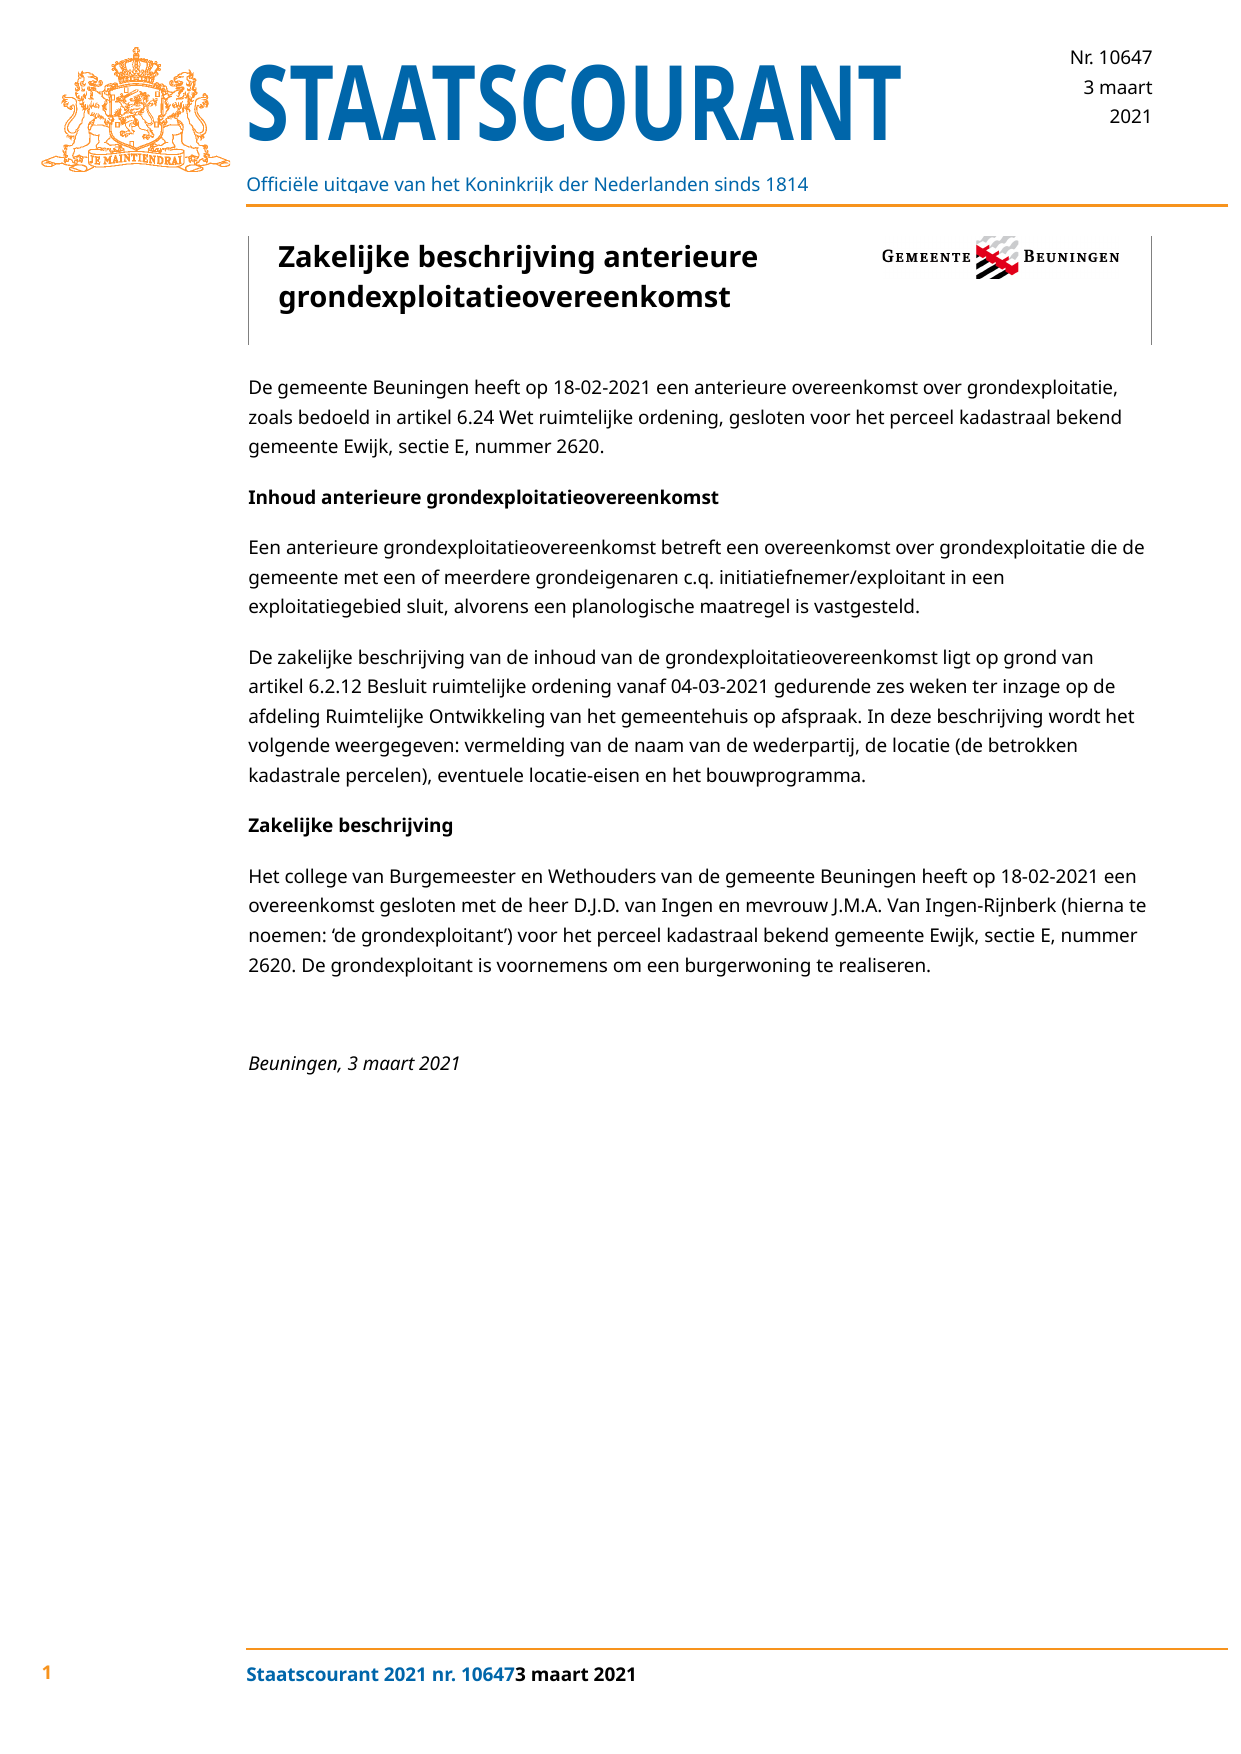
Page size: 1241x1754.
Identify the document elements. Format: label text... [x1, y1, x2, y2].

picture [41, 47, 231, 172]
text Beuningen, 3 maart 2021 [248, 1050, 1152, 1076]
text De gemeente Beuningen heeft op 18-02-2021 een anterieure overeenkomst over grondexploitatie, zoals bedoeld in artikel 6.24 Wet ruimtelijke ordening, gesloten voor het perceel kadastraal bekend gemeente Ewijk, sectie E, nummer 2620. [248, 374, 1152, 459]
text De zakelijke beschrijving van de inhoud van de grondexploitatieovereenkomst ligt op grond van artikel 6.2.12 Besluit ruimtelijke ordening vanaf 04-03-2021 gedurende zes weken ter inzage op de afdeling Ruimtelijke Ontwikkeling van het gemeentehuis op afspraak. In deze beschrijving wordt het volgende weergegeven: vermelding van de naam van de wederpartij, de locatie (de betrokken kadastrale percelen), eventuele locatie-eisen en het bouwprogramma. [248, 644, 1152, 788]
text Inhoud anterieure grondexploitatieovereenkomst [248, 484, 1152, 509]
text Een anterieure grondexploitatieovereenkomst betreft een overeenkomst over grondexploitatie die de gemeente met een of meerdere grondeigenaren c.q. initiatiefnemer/exploitant in een exploitatiegebied sluit, alvorens een planologische maatregel is vastgesteld. [248, 534, 1152, 619]
table_header Zakelijke beschrijving anterieure grondexploitatieovereenkomst [249, 236, 850, 345]
picture [882, 236, 1119, 279]
text Zakelijke beschrijving [248, 813, 1152, 838]
text Het college van Burgemeester en Wethouders van de gemeente Beuningen heeft op 18-02-2021 een overeenkomst gesloten met de heer D.J.D. van Ingen en mevrouw J.M.A. Van Ingen-Rijnberk (hierna te noemen: ‘de grondexploitant’) voor het perceel kadastraal bekend gemeente Ewijk, sectie E, nummer 2620. De grondexploitant is voornemens om een burgerwoning te realiseren. [248, 863, 1152, 977]
table_header [850, 236, 1151, 345]
